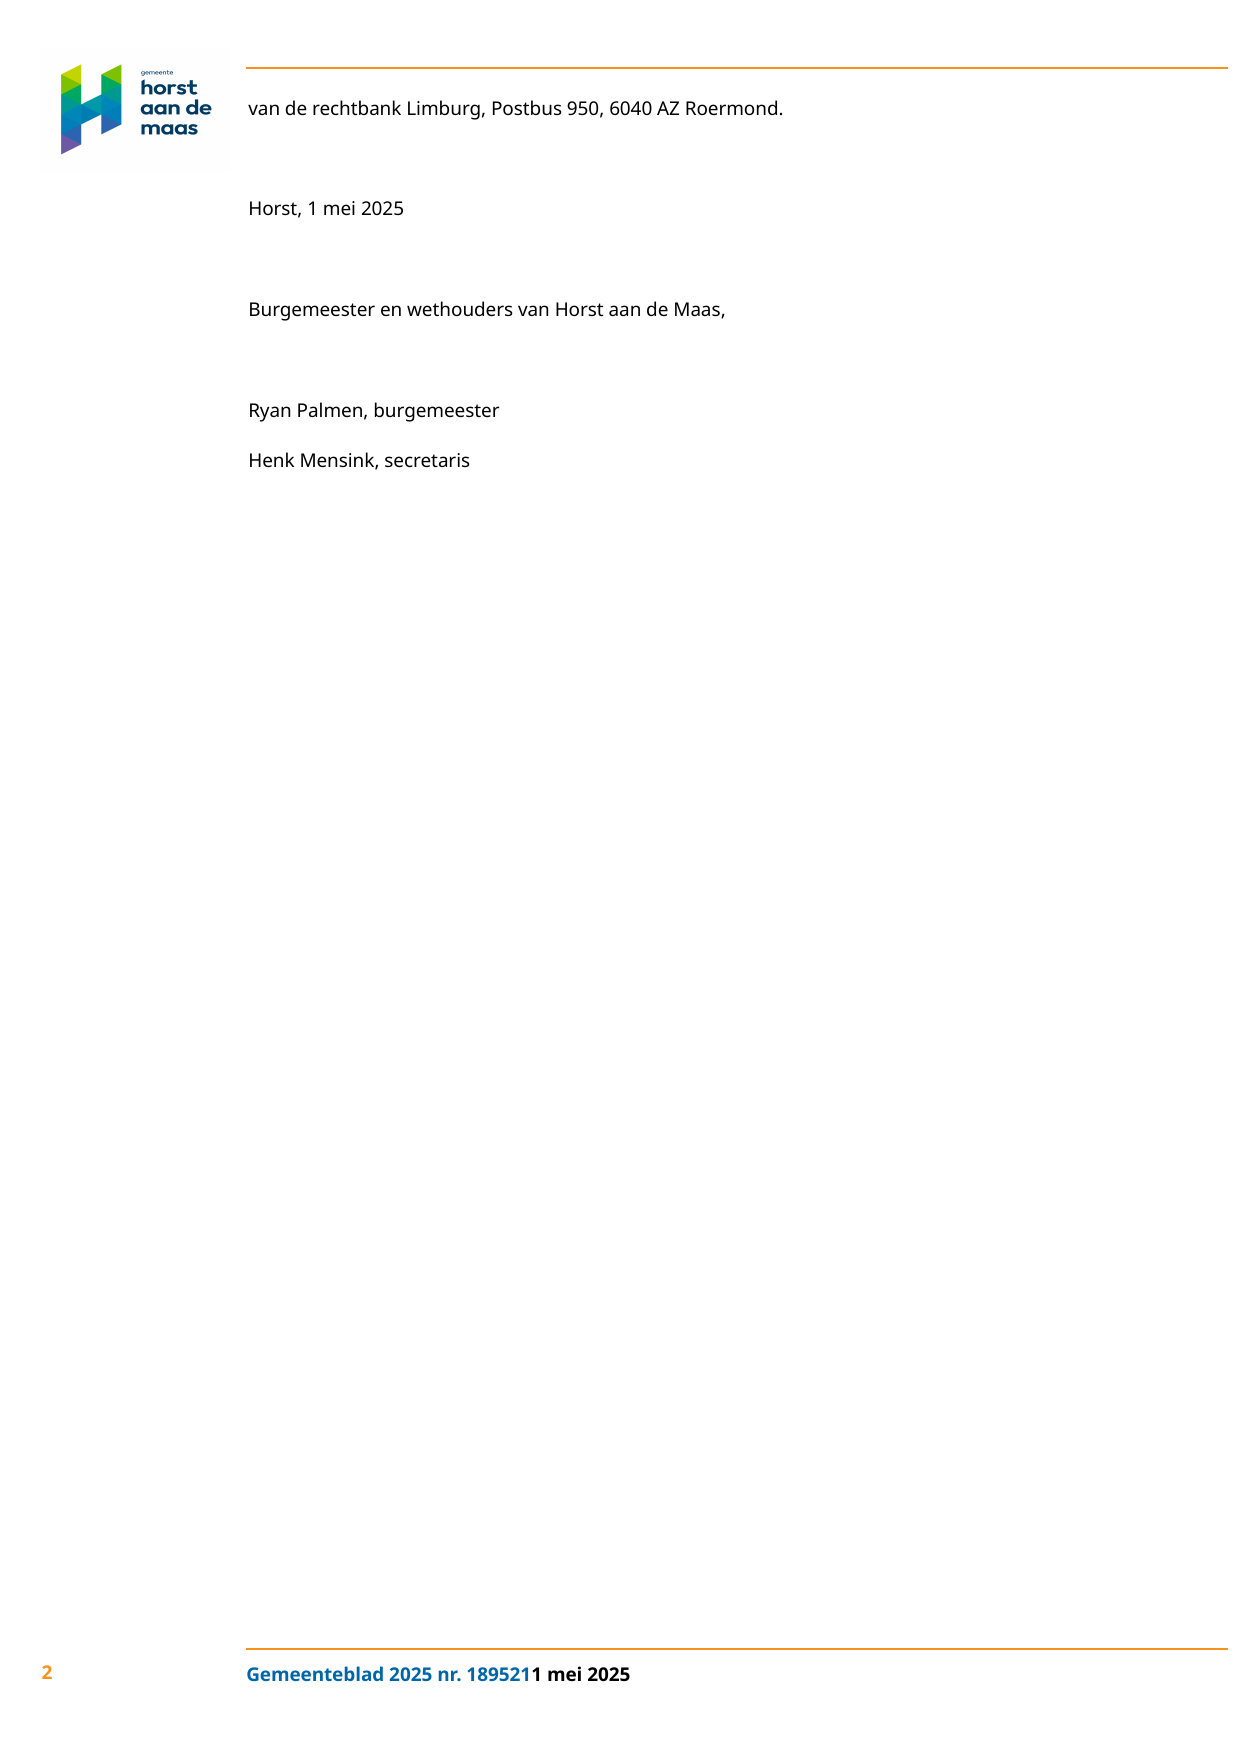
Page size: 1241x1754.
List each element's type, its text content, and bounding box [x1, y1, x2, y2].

text Horst, 1 mei 2025 [248, 196, 1152, 221]
text Burgemeester en wethouders van Horst aan de Maas, [248, 296, 1152, 322]
picture [41, 47, 231, 172]
text van de rechtbank Limburg, Postbus 950, 6040 AZ Roermond. [248, 95, 1152, 121]
text Henk Mensink, secretaris [248, 448, 1152, 473]
text Ryan Palmen, burgemeester [248, 397, 1152, 423]
